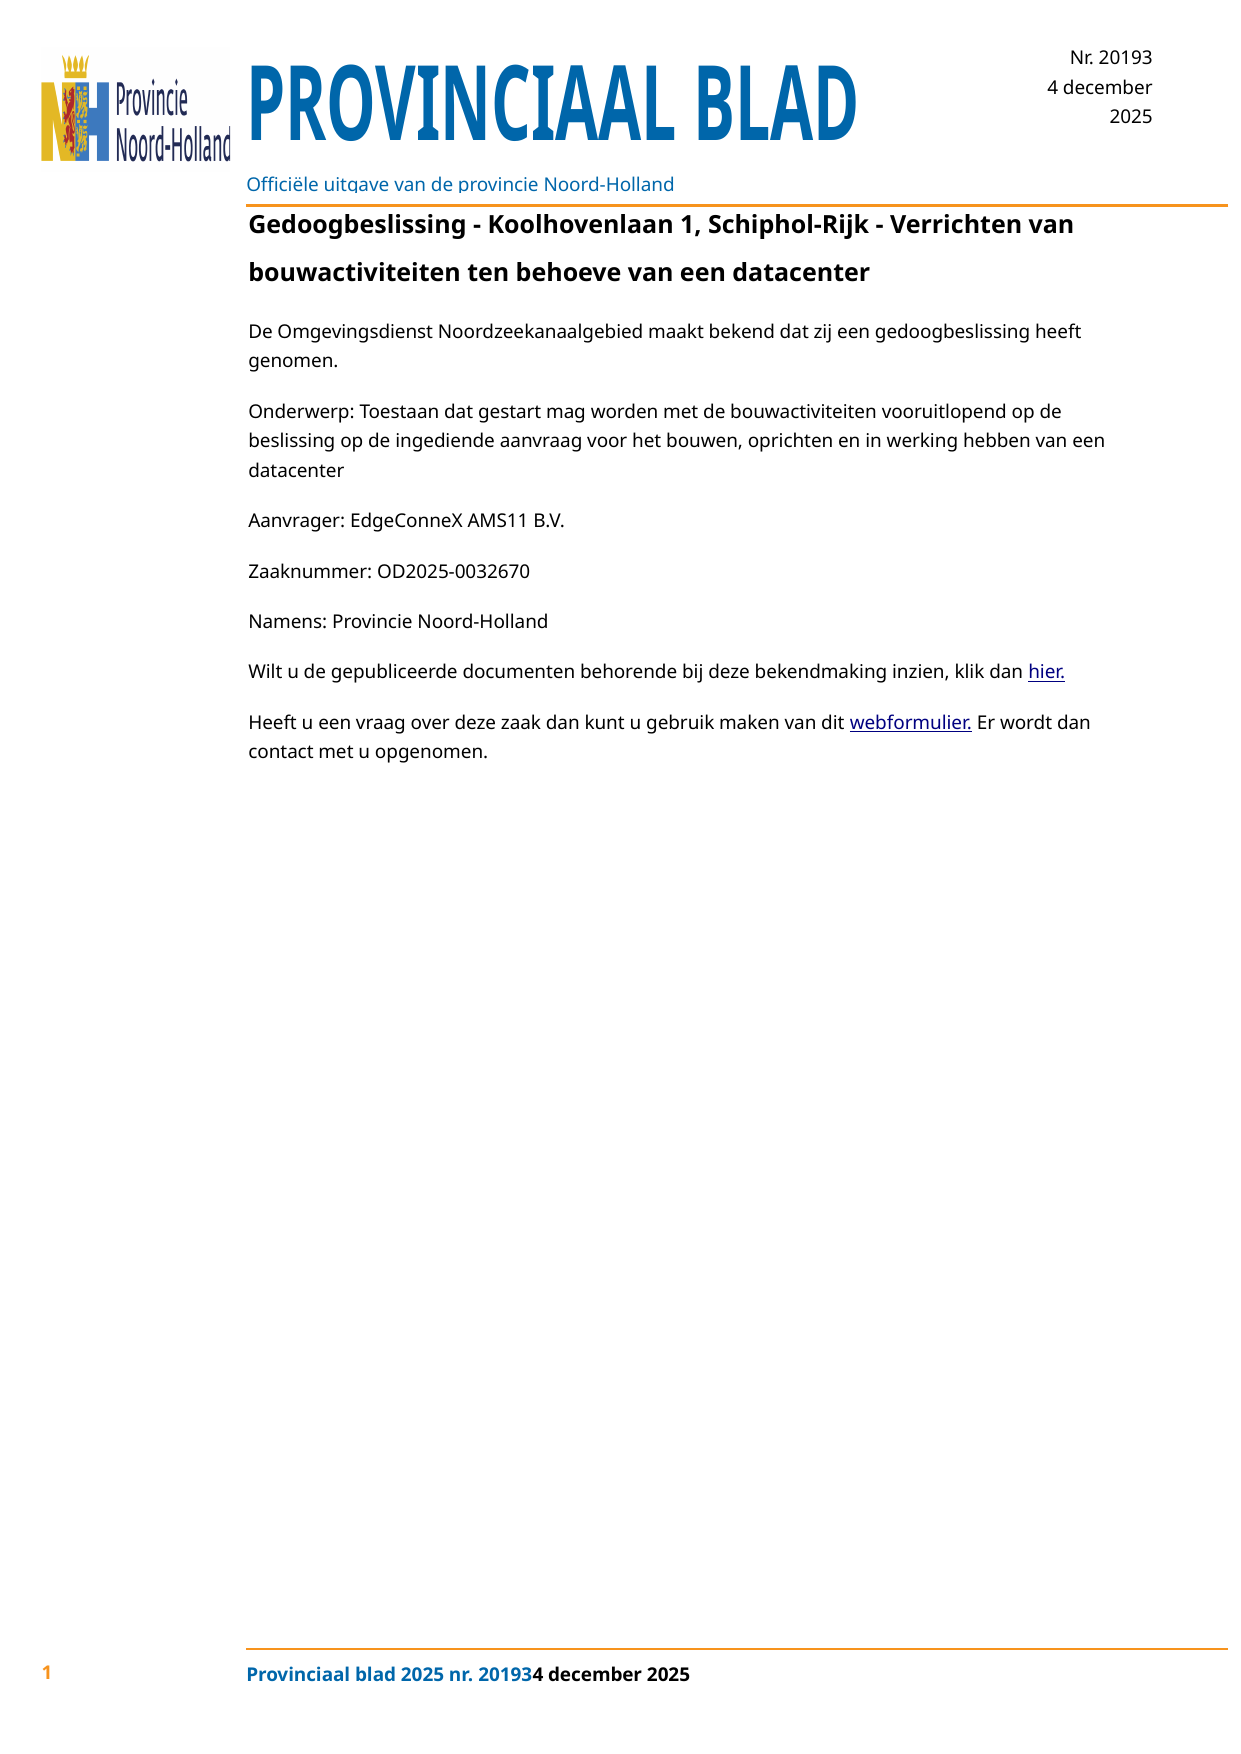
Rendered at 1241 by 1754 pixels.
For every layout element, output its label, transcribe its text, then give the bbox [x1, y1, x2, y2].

text Onderwerp: Toestaan dat gestart mag worden met de bouwactiviteiten vooruitlopend op de beslissing op de ingediende aanvraag voor het bouwen, oprichten en in werking hebben van een datacenter [248, 398, 1152, 483]
picture [41, 47, 231, 172]
text Namens: Provincie Noord-Holland [248, 608, 1152, 634]
text Aanvrager: EdgeConneX AMS11 B.V. [248, 507, 1152, 533]
text Heeft u een vraag over deze zaak dan kunt u gebruik maken van dit webformulier. Er wordt dan contact met u opgenomen. [248, 709, 1152, 764]
text De Omgevingsdienst Noordzeekanaalgebied maakt bekend dat zij een gedoogbeslissing heeft genomen. [248, 318, 1152, 373]
text Wilt u de gepubliceerde documenten behorende bij deze bekendmaking inzien, klik dan hier. [248, 659, 1152, 684]
text Gedoogbeslissing - Koolhovenlaan 1, Schiphol-Rijk - Verrichten van bouwactiviteiten ten behoeve van een datacenter [248, 207, 1152, 288]
text Zaaknummer: OD2025-0032670 [248, 558, 1152, 584]
